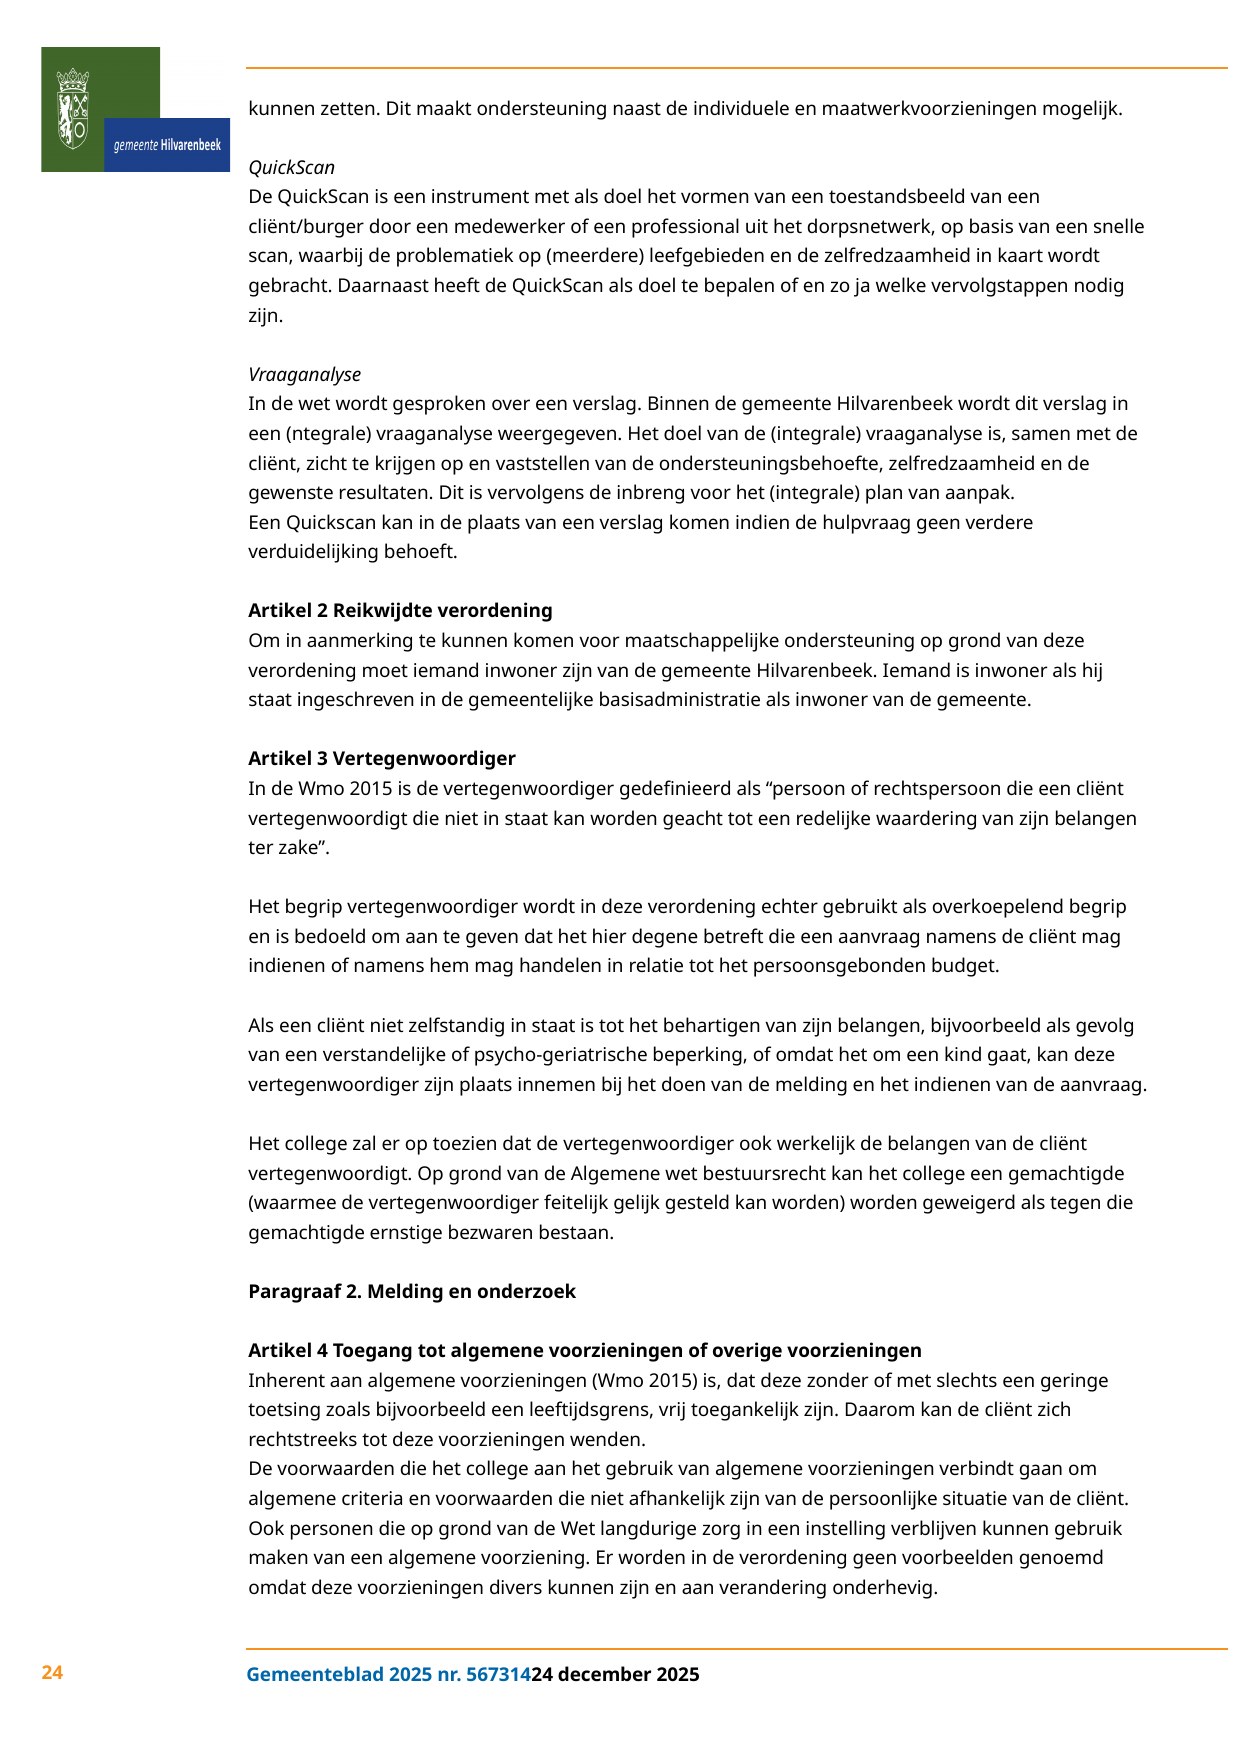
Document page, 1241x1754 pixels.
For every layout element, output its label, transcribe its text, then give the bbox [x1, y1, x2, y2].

text Vraaganalyse [248, 361, 1152, 387]
text Paragraaf 2. Melding en onderzoek [248, 1278, 1152, 1304]
text Inherent aan algemene voorzieningen (Wmo 2015) is, dat deze zonder of met slechts een geringe toetsing zoals bijvoorbeeld een leeftijdsgrens, vrij toegankelijk zijn. Daarom kan de cliënt zich rechtstreeks tot deze voorzieningen wenden. [248, 1367, 1152, 1452]
text Artikel 3 Vertegenwoordiger [248, 746, 1152, 771]
text Het begrip vertegenwoordiger wordt in deze verordening echter gebruikt als overkoepelend begrip en is bedoeld om aan te geven dat het hier degene betreft die een aanvraag namens de cliënt mag indienen of namens hem mag handelen in relatie tot het persoonsgebonden budget. [248, 893, 1152, 978]
text Ook personen die op grond van de Wet langdurige zorg in een instelling verblijven kunnen gebruik maken van een algemene voorziening. Er worden in de verordening geen voorbeelden genoemd omdat deze voorzieningen divers kunnen zijn en aan verandering onderhevig. [248, 1515, 1152, 1600]
text De QuickScan is een instrument met als doel het vormen van een toestandsbeeld van een cliënt/burger door een medewerker of een professional uit het dorpsnetwerk, op basis van een snelle scan, waarbij de problematiek op (meerdere) leefgebieden en de zelfredzaamheid in kaart wordt gebracht. Daarnaast heeft de QuickScan als doel te bepalen of en zo ja welke vervolgstappen nodig zijn. [248, 183, 1152, 328]
text Als een cliënt niet zelfstandig in staat is tot het behartigen van zijn belangen, bijvoorbeeld als gevolg van een verstandelijke of psycho-geriatrische beperking, of omdat het om een kind gaat, kan deze vertegenwoordiger zijn plaats innemen bij het doen van de melding en het indienen van de aanvraag. [248, 1012, 1152, 1097]
text De voorwaarden die het college aan het gebruik van algemene voorzieningen verbindt gaan om algemene criteria en voorwaarden die niet afhankelijk zijn van de persoonlijke situatie van de cliënt. [248, 1456, 1152, 1511]
text In de wet wordt gesproken over een verslag. Binnen de gemeente Hilvarenbeek wordt dit verslag in een (ntegrale) vraaganalyse weergegeven. Het doel van de (integrale) vraaganalyse is, samen met de cliënt, zicht te krijgen op en vaststellen van de ondersteuningsbehoefte, zelfredzaamheid en de gewenste resultaten. Dit is vervolgens de inbreng voor het (integrale) plan van aanpak. [248, 391, 1152, 505]
text Het college zal er op toezien dat de vertegenwoordiger ook werkelijk de belangen van de cliënt vertegenwoordigt. Op grond van de Algemene wet bestuursrecht kan het college een gemachtigde (waarmee de vertegenwoordiger feitelijk gelijk gesteld kan worden) worden geweigerd als tegen die gemachtigde ernstige bezwaren bestaan. [248, 1130, 1152, 1245]
text Een Quickscan kan in de plaats van een verslag komen indien de hulpvraag geen verdere verduidelijking behoeft. [248, 509, 1152, 564]
text Artikel 2 Reikwijdte verordening [248, 598, 1152, 623]
picture [41, 47, 231, 172]
text Om in aanmerking te kunnen komen voor maatschappelijke ondersteuning op grond van deze verordening moet iemand inwoner zijn van de gemeente Hilvarenbeek. Iemand is inwoner als hij staat ingeschreven in de gemeentelijke basisadministratie als inwoner van de gemeente. [248, 627, 1152, 712]
text Artikel 4 Toegang tot algemene voorzieningen of overige voorzieningen [248, 1337, 1152, 1363]
text kunnen zetten. Dit maakt ondersteuning naast de individuele en maatwerkvoorzieningen mogelijk. [248, 95, 1152, 121]
text QuickScan [248, 154, 1152, 180]
text In de Wmo 2015 is de vertegenwoordiger gedefinieerd als “persoon of rechtspersoon die een cliënt vertegenwoordigt die niet in staat kan worden geacht tot een redelijke waardering van zijn belangen ter zake”. [248, 775, 1152, 860]
